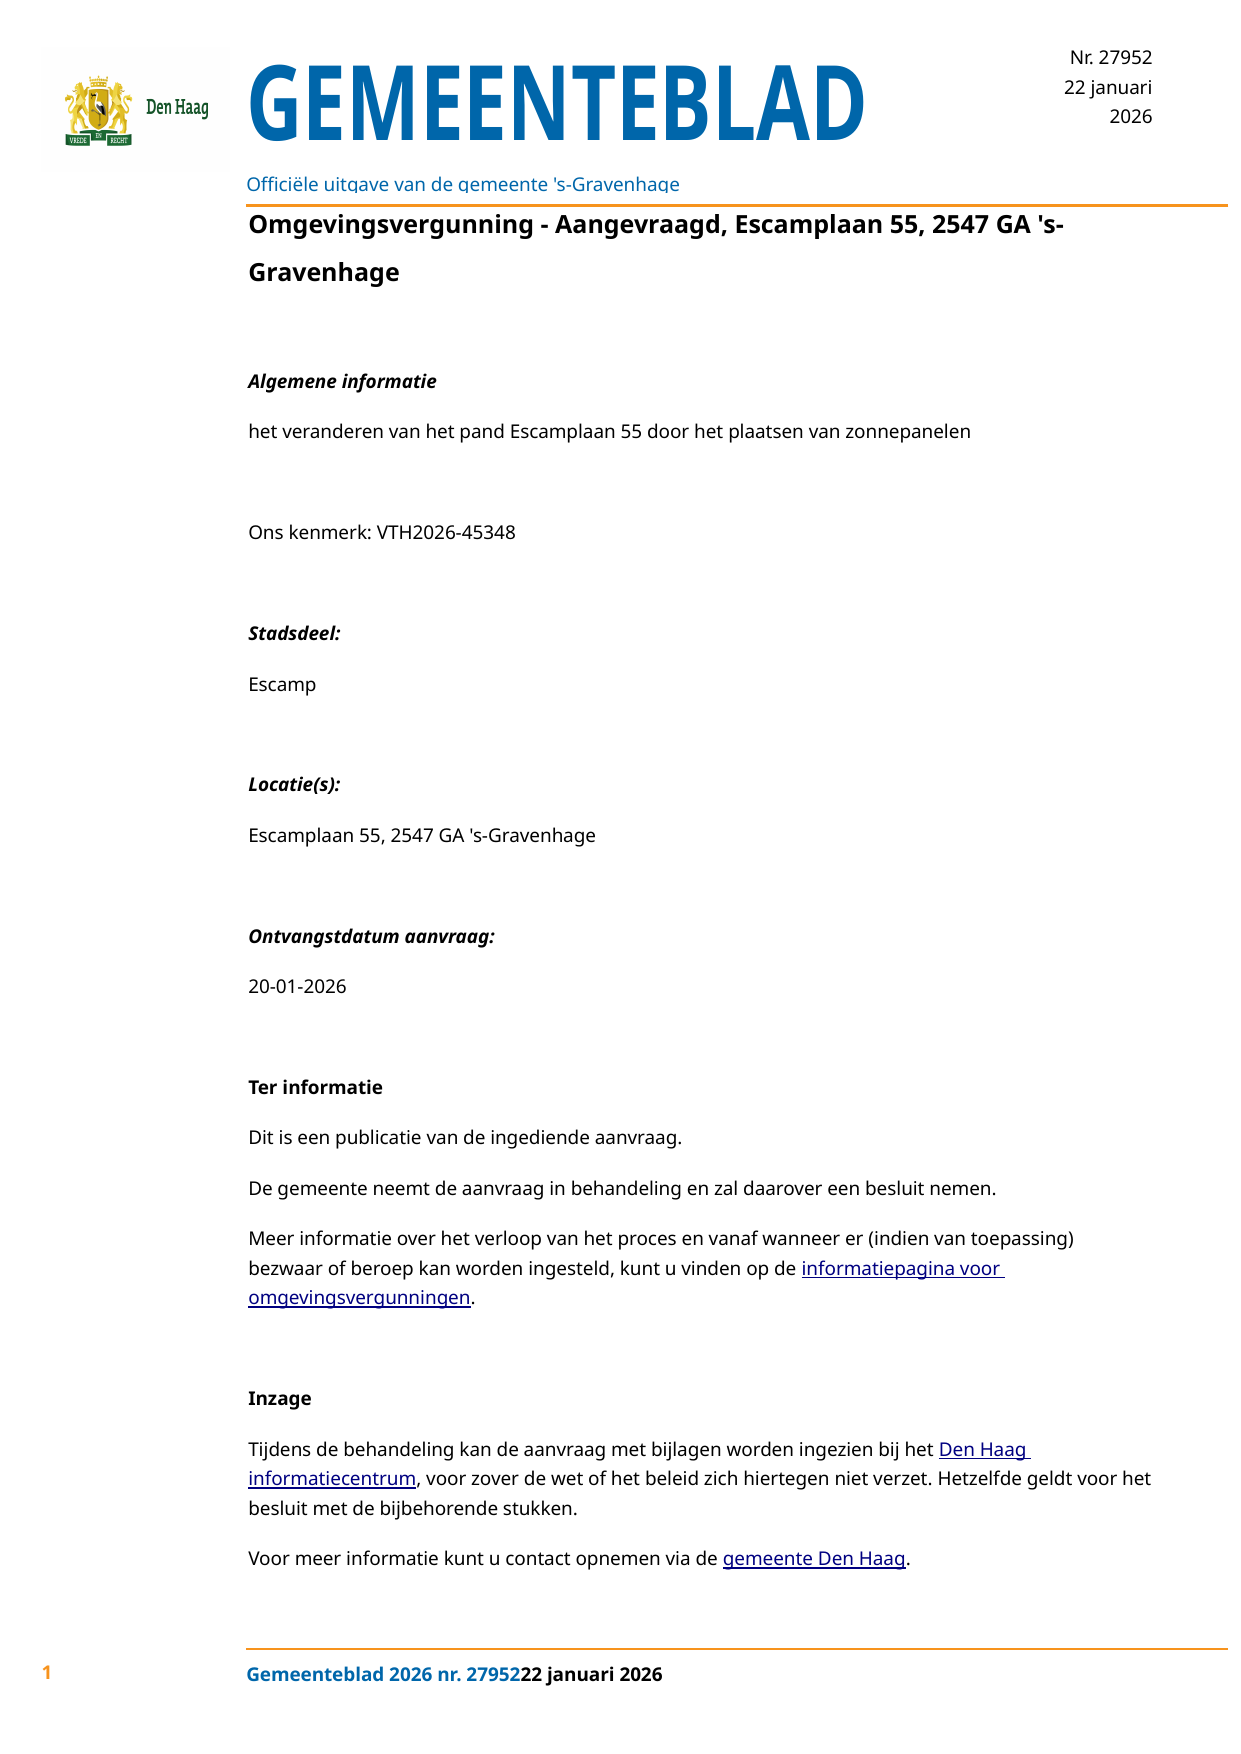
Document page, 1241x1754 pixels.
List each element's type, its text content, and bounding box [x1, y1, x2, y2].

text Voor meer informatie kunt u contact opnemen via de gemeente Den Haag. [248, 1545, 1152, 1571]
text Locatie(s): [248, 772, 1152, 797]
text Dit is een publicatie van de ingediende aanvraag. [248, 1124, 1152, 1150]
text Ons kenmerk: VTH2026-45348 [248, 519, 1152, 545]
text Escamplaan 55, 2547 GA 's-Gravenhage [248, 822, 1152, 848]
text Meer informatie over het verloop van het proces en vanaf wanneer er (indien van toepassing) bezwaar of beroep kan worden ingesteld, kunt u vinden op de informatiepagina voor omgevingsvergunningen. [248, 1225, 1152, 1310]
text Stadsdeel: [248, 620, 1152, 646]
text Algemene informatie [248, 368, 1152, 394]
text De gemeente neemt de aanvraag in behandeling en zal daarover een besluit nemen. [248, 1175, 1152, 1201]
text Inzage [248, 1385, 1152, 1411]
text Omgevingsvergunning - Aangevraagd, Escamplaan 55, 2547 GA 's-Gravenhage [248, 207, 1152, 288]
picture [41, 47, 231, 172]
text Ontvangstdatum aanvraag: [248, 923, 1152, 949]
text Ter informatie [248, 1074, 1152, 1100]
text Tijdens de behandeling kan de aanvraag met bijlagen worden ingezien bij het Den Haag informatiecentrum, voor zover de wet of het beleid zich hiertegen niet verzet. Hetzelfde geldt voor het besluit met de bijbehorende stukken. [248, 1436, 1152, 1521]
text 20-01-2026 [248, 973, 1152, 999]
text Escamp [248, 671, 1152, 697]
text het veranderen van het pand Escamplaan 55 door het plaatsen van zonnepanelen [248, 419, 1152, 444]
